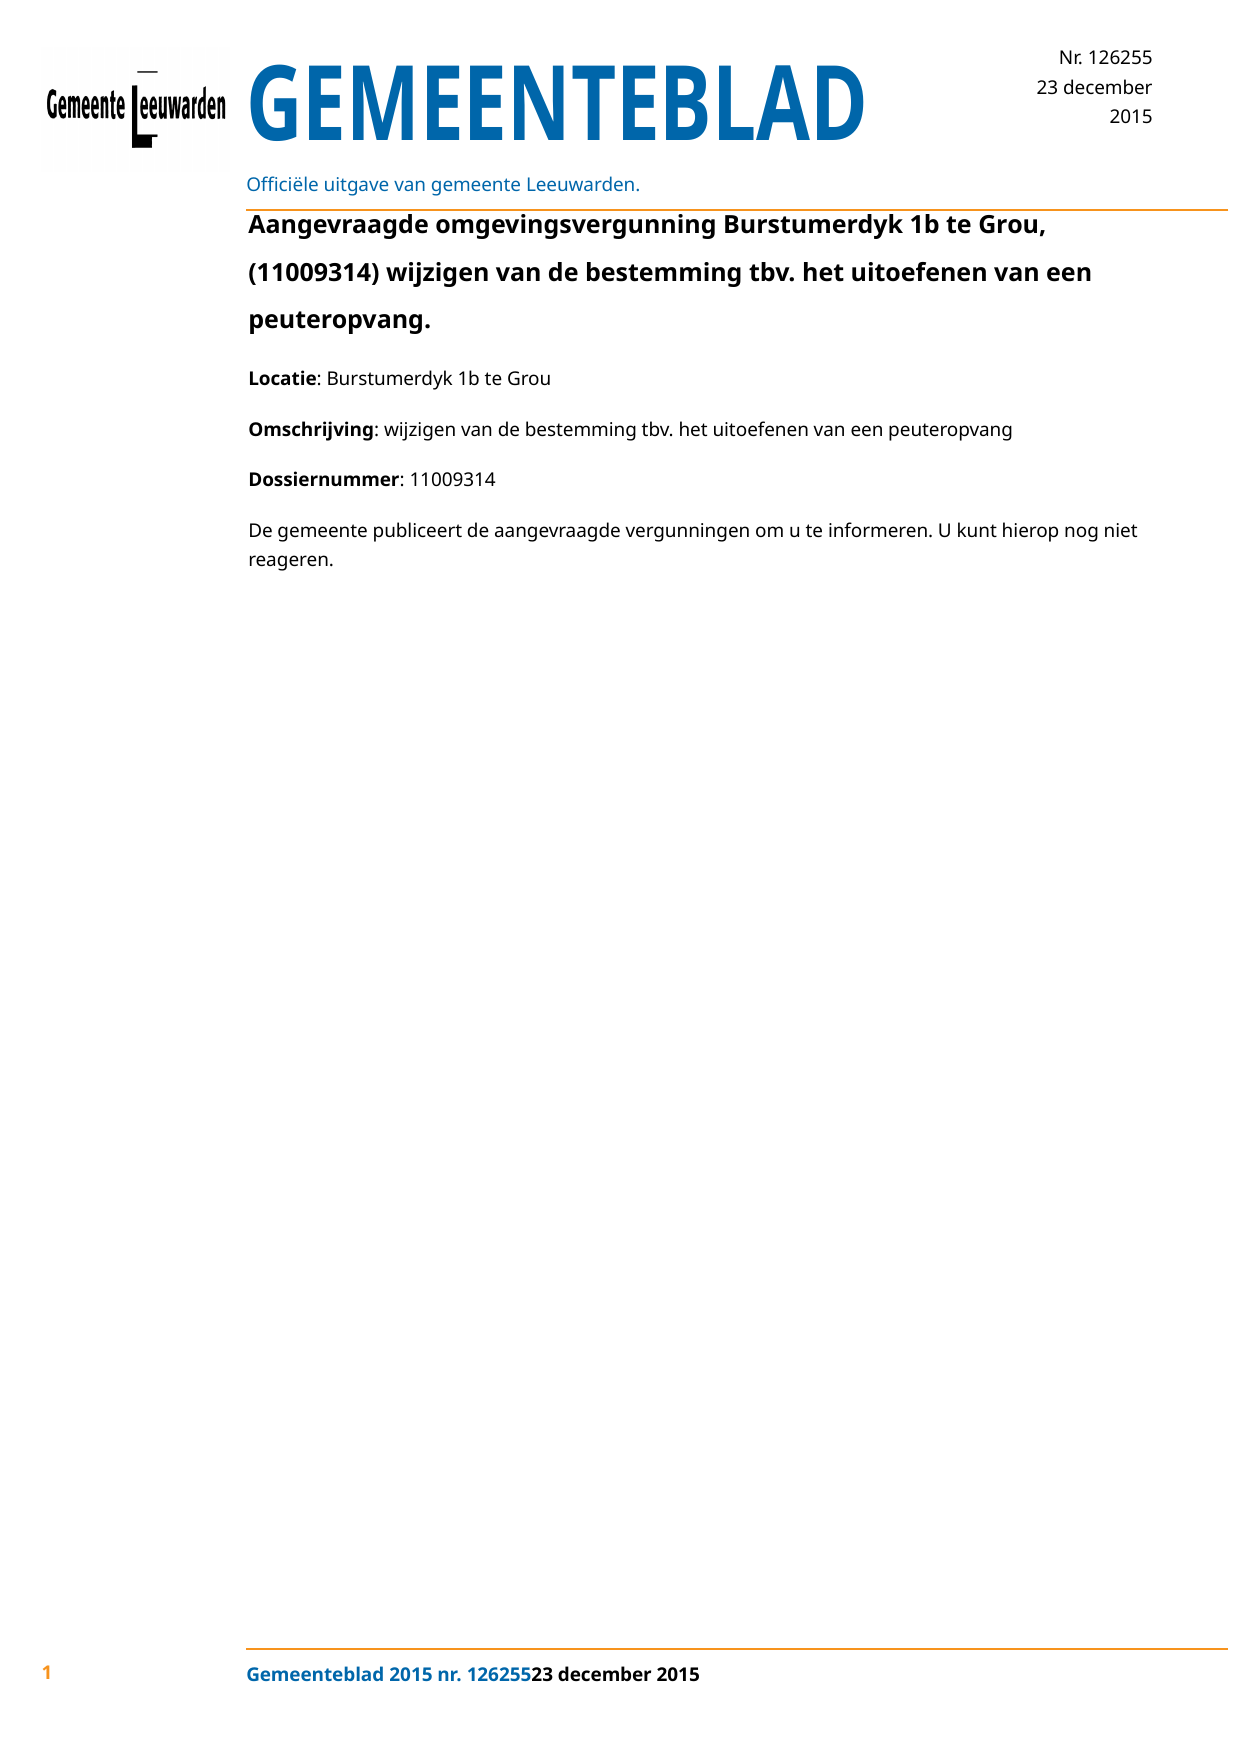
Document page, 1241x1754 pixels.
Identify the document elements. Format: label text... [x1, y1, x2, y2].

text De gemeente publiceert de aangevraagde vergunningen om u te informeren. U kunt hierop nog niet reageren. [248, 517, 1152, 572]
picture [41, 47, 231, 172]
text Omschrijving: wijzigen van de bestemming tbv. het uitoefenen van een peuteropvang [248, 416, 1152, 442]
text Aangevraagde omgevingsvergunning Burstumerdyk 1b te Grou, (11009314) wijzigen van de bestemming tbv. het uitoefenen van een peuteropvang. [248, 211, 1152, 336]
text Locatie: Burstumerdyk 1b te Grou [248, 366, 1152, 391]
text Dossiernummer: 11009314 [248, 466, 1152, 492]
